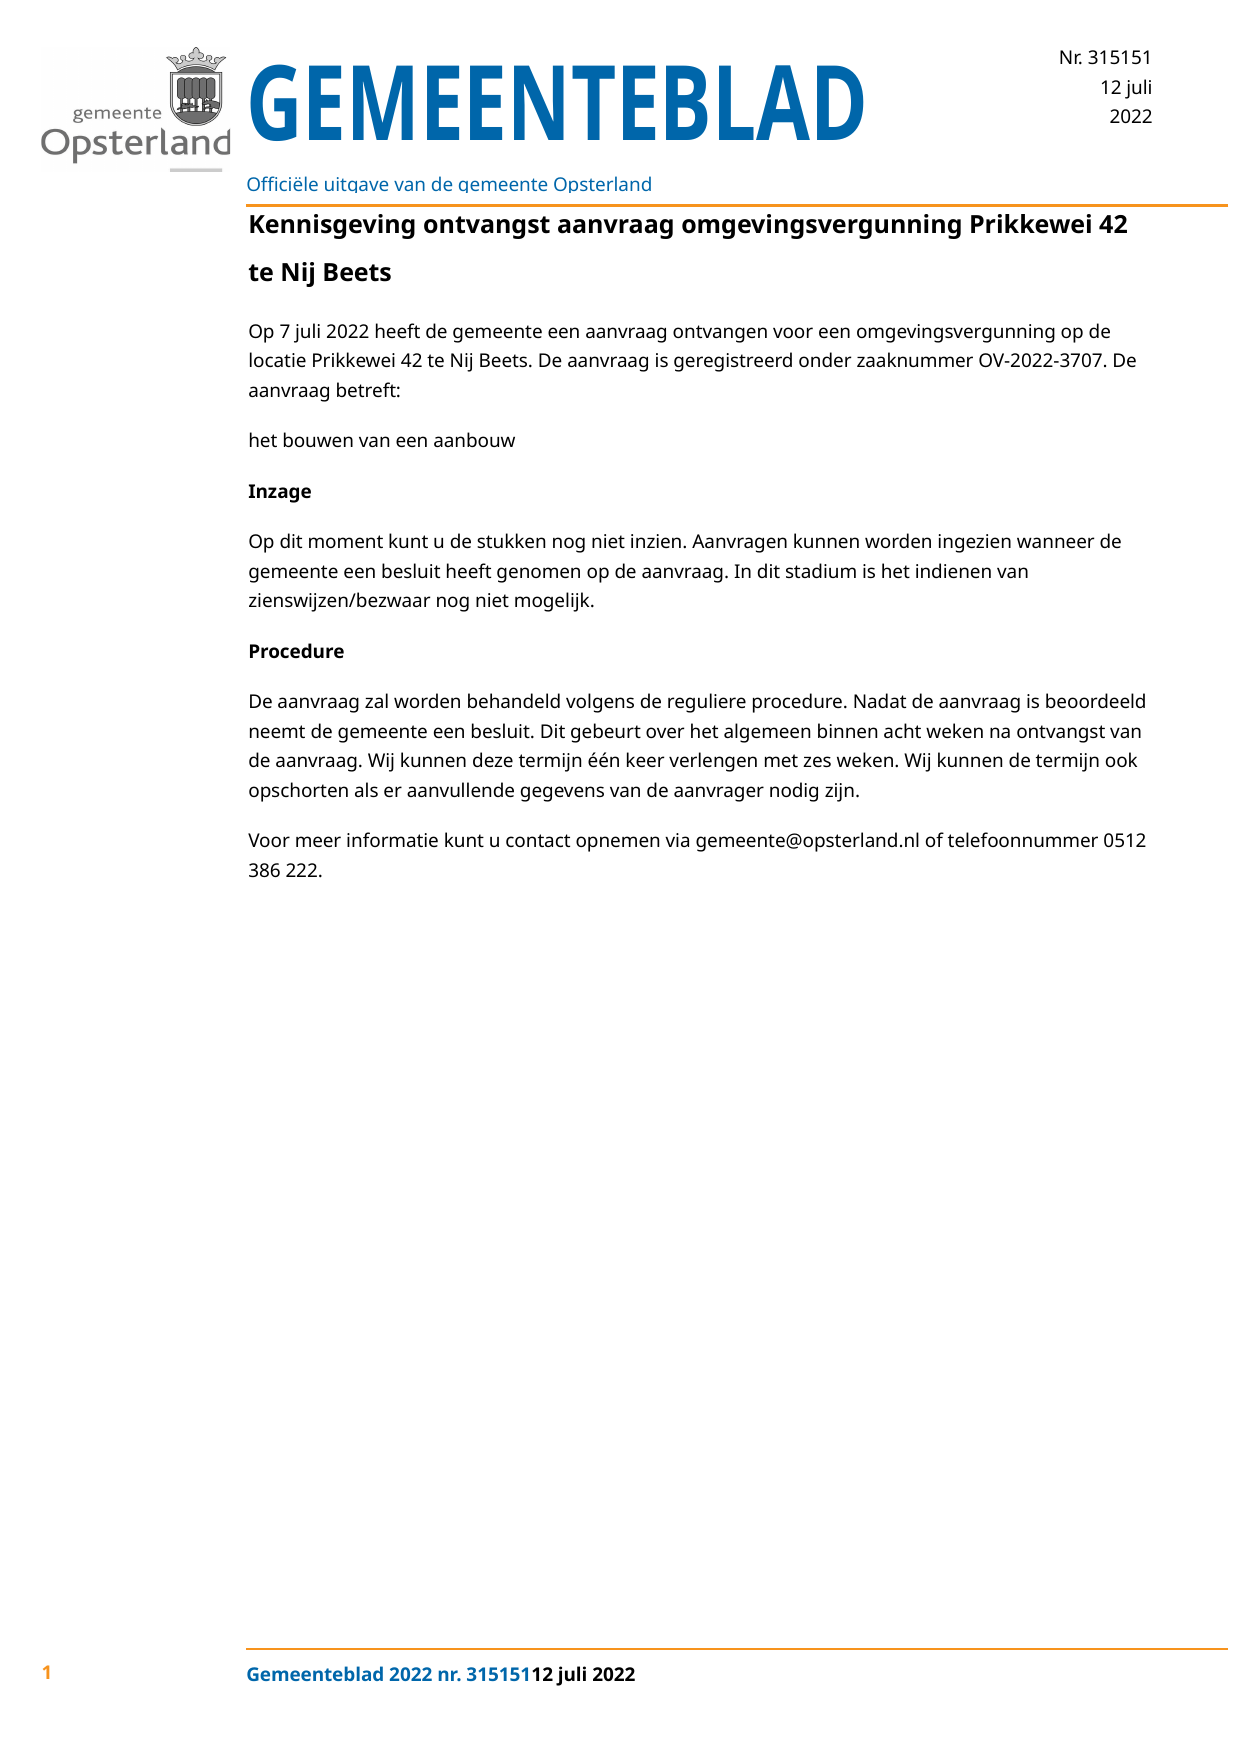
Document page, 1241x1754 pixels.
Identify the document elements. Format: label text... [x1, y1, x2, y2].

text Op dit moment kunt u de stukken nog niet inzien. Aanvragen kunnen worden ingezien wanneer de gemeente een besluit heeft genomen op de aanvraag. In dit stadium is het indienen van zienswijzen/bezwaar nog niet mogelijk. [248, 528, 1152, 613]
text De aanvraag zal worden behandeld volgens de reguliere procedure. Nadat de aanvraag is beoordeeld neemt de gemeente een besluit. Dit gebeurt over het algemeen binnen acht weken na ontvangst van de aanvraag. Wij kunnen deze termijn één keer verlengen met zes weken. Wij kunnen de termijn ook opschorten als er aanvullende gegevens van de aanvrager nodig zijn. [248, 688, 1152, 803]
text Voor meer informatie kunt u contact opnemen via gemeente@opsterland.nl of telefoonnummer 0512 386 222. [248, 827, 1152, 883]
picture [41, 47, 231, 172]
text Kennisgeving ontvangst aanvraag omgevingsvergunning Prikkewei 42 te Nij Beets [248, 207, 1152, 288]
text Procedure [248, 638, 1152, 664]
text Op 7 juli 2022 heeft de gemeente een aanvraag ontvangen voor een omgevingsvergunning op de locatie Prikkewei 42 te Nij Beets. De aanvraag is geregistreerd onder zaaknummer OV-2022-3707. De aanvraag betreft: [248, 318, 1152, 403]
text Inzage [248, 478, 1152, 504]
text het bouwen van een aanbouw [248, 427, 1152, 453]
